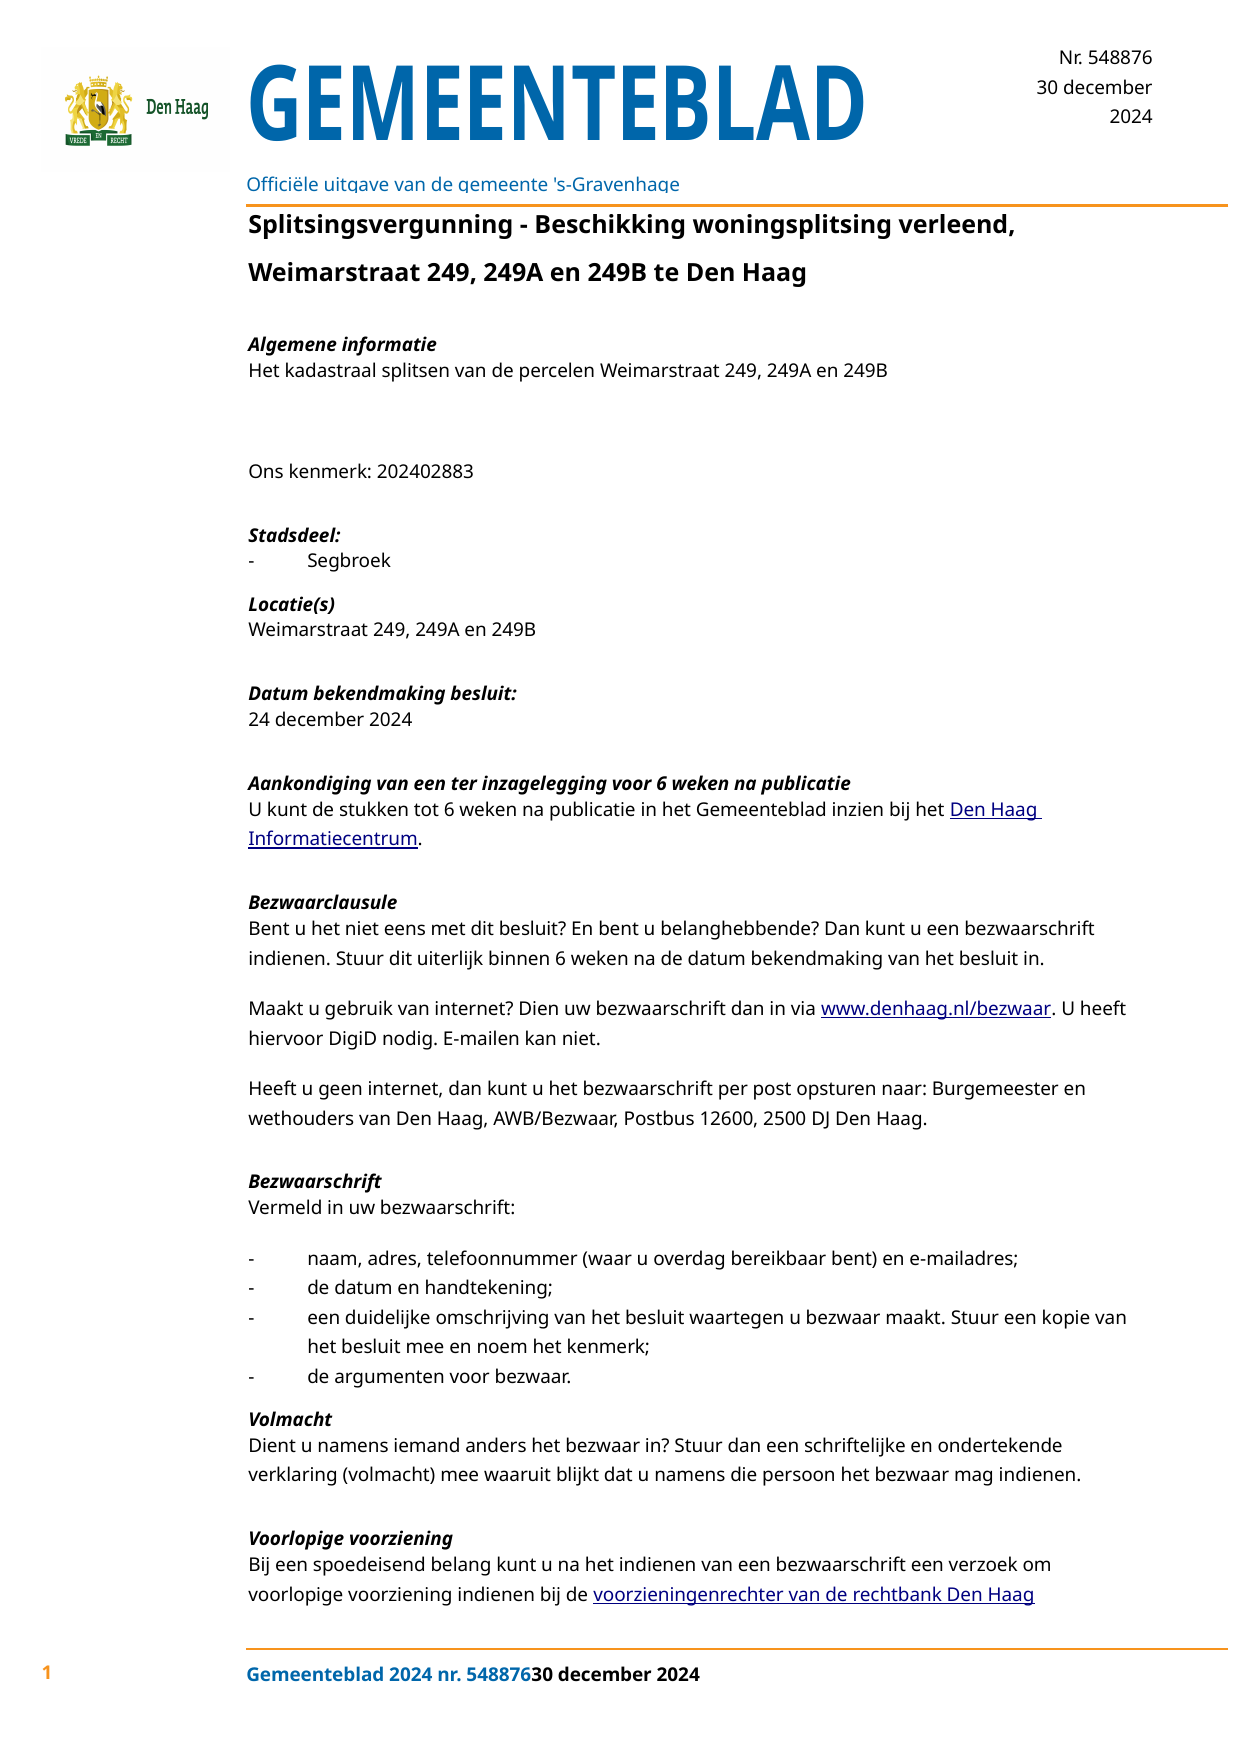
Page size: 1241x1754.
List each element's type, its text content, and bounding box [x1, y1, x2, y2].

list de argumenten voor bezwaar. [248, 1363, 1152, 1389]
list Segbroek [248, 548, 1152, 573]
list naam, adres, telefoonnummer (waar u overdag bereikbaar bent) en e-mailadres; [248, 1245, 1152, 1271]
text Weimarstraat 249, 249A en 249B [248, 617, 1152, 642]
text Ons kenmerk: 202402883 [248, 458, 1152, 484]
text U kunt de stukken tot 6 weken na publicatie in het Gemeenteblad inzien bij het Den Haag Informatiecentrum. [248, 796, 1152, 851]
text Splitsingsvergunning - Beschikking woningsplitsing verleend, Weimarstraat 249, 249A en 249B te Den Haag [248, 207, 1152, 288]
text Stadsdeel: [248, 522, 1152, 548]
text Volmacht [248, 1406, 1152, 1432]
text Bezwaarclausule [248, 889, 1152, 915]
text Datum bekendmaking besluit: [248, 681, 1152, 706]
text Voorlopige voorziening [248, 1526, 1152, 1551]
text 24 december 2024 [248, 706, 1152, 732]
text Maakt u gebruik van internet? Dien uw bezwaarschrift dan in via www.denhaag.nl/bezwaar. U heeft hiervoor DigiD nodig. E-mailen kan niet. [248, 995, 1152, 1051]
text Het kadastraal splitsen van de percelen Weimarstraat 249, 249A en 249B [248, 357, 1152, 383]
picture [41, 47, 231, 172]
text Heeft u geen internet, dan kunt u het bezwaarschrift per post opsturen naar: Burgemeester en wethouders van Den Haag, AWB/Bezwaar, Postbus 12600, 2500 DJ Den Haag. [248, 1075, 1152, 1131]
list een duidelijke omschrijving van het besluit waartegen u bezwaar maakt. Stuur een kopie van het besluit mee en noem het kenmerk; [248, 1304, 1152, 1359]
text Locatie(s) [248, 591, 1152, 617]
text Bij een spoedeisend belang kunt u na het indienen van een bezwaarschrift een verzoek om voorlopige voorziening indienen bij de voorzieningenrechter van de rechtbank Den Haag [248, 1551, 1152, 1607]
text Bezwaarschrift [248, 1169, 1152, 1194]
text Dient u namens iemand anders het bezwaar in? Stuur dan een schriftelijke en ondertekende verklaring (volmacht) mee waaruit blijkt dat u namens die persoon het bezwaar mag indienen. [248, 1432, 1152, 1487]
text Algemene informatie [248, 331, 1152, 357]
text Aankondiging van een ter inzagelegging voor 6 weken na publicatie [248, 770, 1152, 796]
list de datum en handtekening; [248, 1274, 1152, 1300]
text Bent u het niet eens met dit besluit? En bent u belanghebbende? Dan kunt u een bezwaarschrift indienen. Stuur dit uiterlijk binnen 6 weken na de datum bekendmaking van het besluit in. [248, 915, 1152, 971]
text Vermeld in uw bezwaarschrift: [248, 1194, 1152, 1220]
